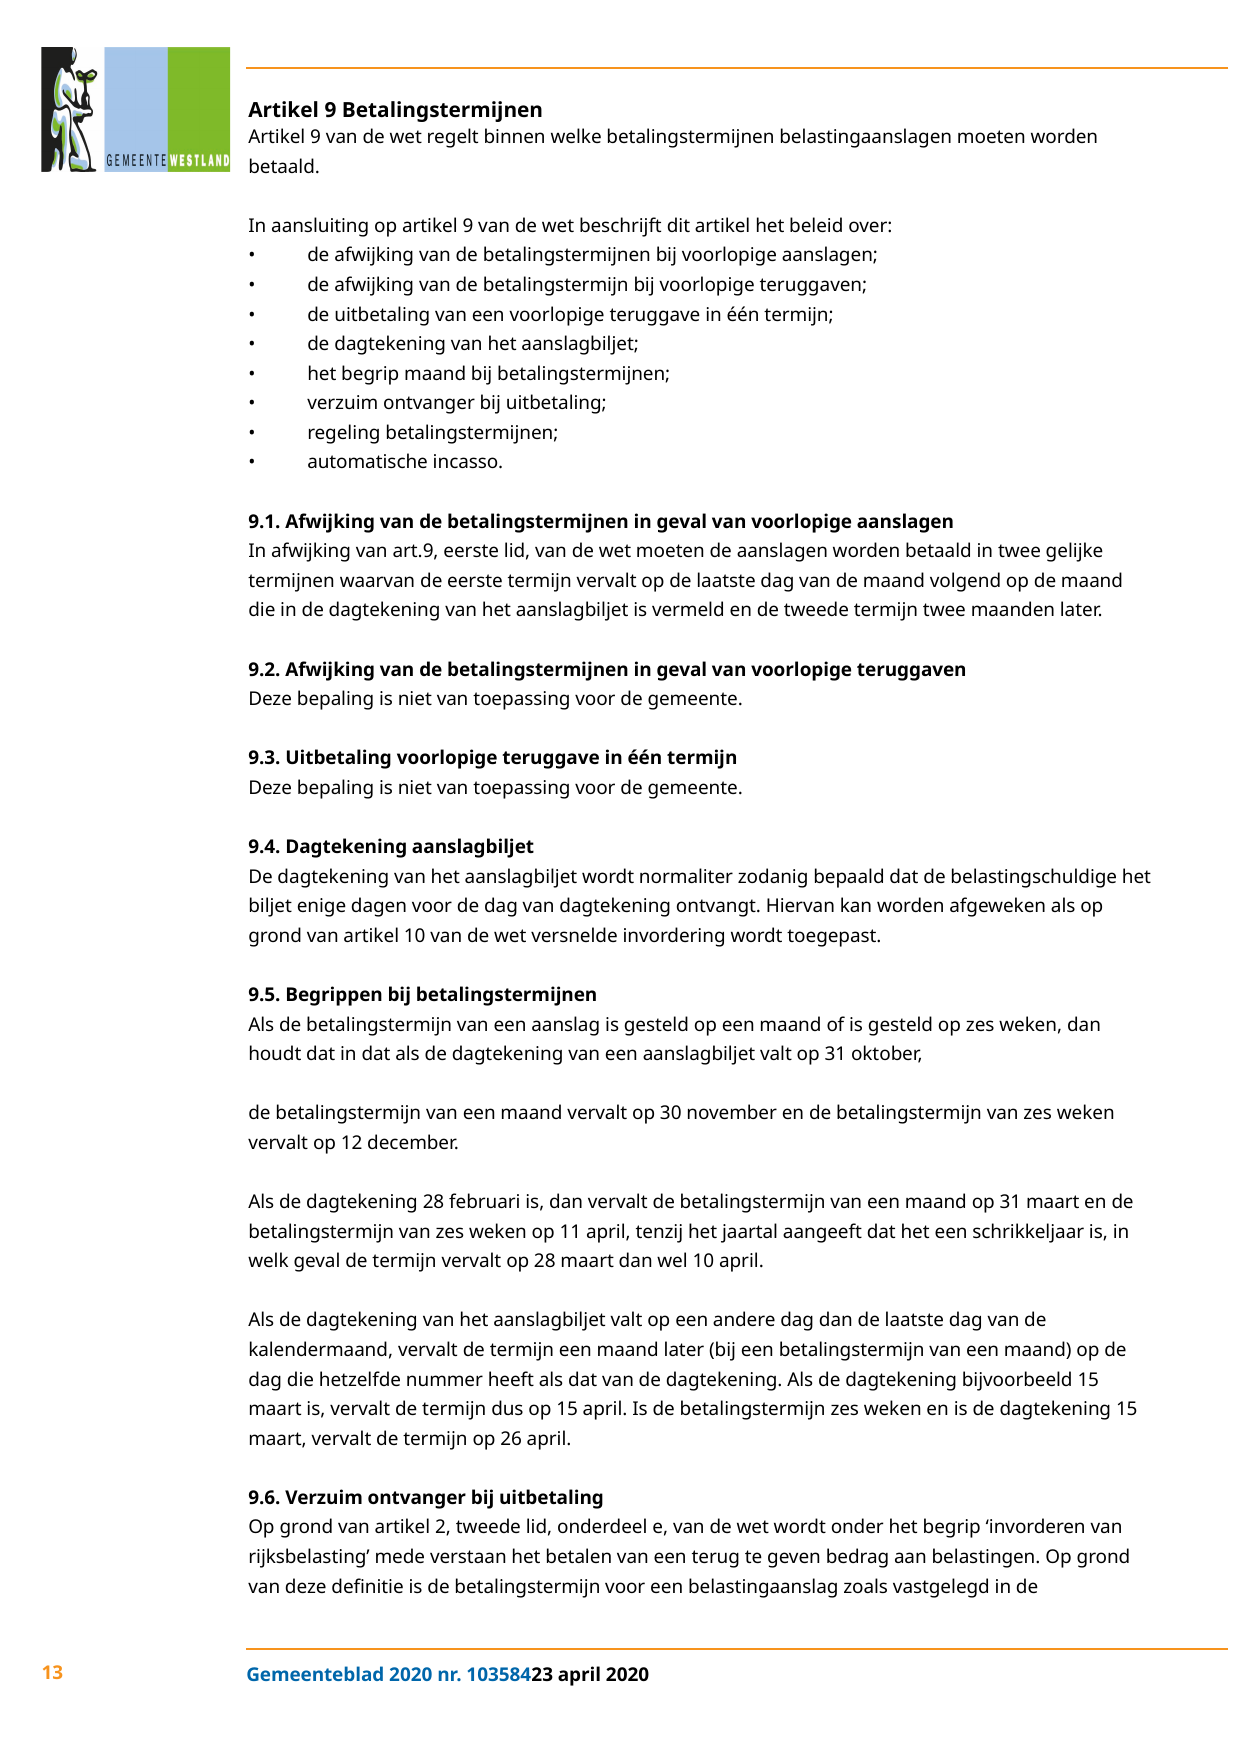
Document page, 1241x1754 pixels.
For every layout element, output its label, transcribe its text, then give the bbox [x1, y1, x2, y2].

text In aansluiting op artikel 9 van de wet beschrijft dit artikel het beleid over: [248, 212, 1152, 238]
text 9.1. Afwijking van de betalingstermijnen in geval van voorlopige aanslagen [248, 508, 1152, 533]
list de afwijking van de betalingstermijnen bij voorlopige aanslagen; [248, 242, 1152, 267]
list de uitbetaling van een voorlopige teruggave in één termijn; [248, 301, 1152, 326]
list automatische incasso. [248, 449, 1152, 474]
text Deze bepaling is niet van toepassing voor de gemeente. [248, 685, 1152, 711]
text de betalingstermijn van een maand vervalt op 30 november en de betalingstermijn van zes weken vervalt op 12 december. [248, 1099, 1152, 1155]
list verzuim ontvanger bij uitbetaling; [248, 389, 1152, 415]
picture [41, 47, 231, 172]
list de afwijking van de betalingstermijn bij voorlopige teruggaven; [248, 271, 1152, 297]
text Als de dagtekening van het aanslagbiljet valt op een andere dag dan de laatste dag van de kalendermaand, vervalt de termijn een maand later (bij een betalingstermijn van een maand) op de dag die hetzelfde nummer heeft als dat van de dagtekening. Als de dagtekening bijvoorbeeld 15 maart is, vervalt de termijn dus op 15 april. Is de betalingstermijn zes weken en is de dagtekening 15 maart, vervalt de termijn op 26 april. [248, 1307, 1152, 1451]
text Artikel 9 Betalingstermijnen [248, 95, 1152, 123]
text Als de betalingstermijn van een aanslag is gesteld op een maand of is gesteld op zes weken, dan houdt dat in dat als de dagtekening van een aanslagbiljet valt op 31 oktober, [248, 1011, 1152, 1066]
text Deze bepaling is niet van toepassing voor de gemeente. [248, 774, 1152, 800]
list de dagtekening van het aanslagbiljet; [248, 330, 1152, 356]
list regeling betalingstermijnen; [248, 419, 1152, 445]
text Als de dagtekening 28 februari is, dan vervalt de betalingstermijn van een maand op 31 maart en de betalingstermijn van zes weken op 11 april, tenzij het jaartal aangeeft dat het een schrikkeljaar is, in welk geval de termijn vervalt op 28 maart dan wel 10 april. [248, 1188, 1152, 1273]
text In afwijking van art.9, eerste lid, van de wet moeten de aanslagen worden betaald in twee gelijke termijnen waarvan de eerste termijn vervalt op de laatste dag van de maand volgend op de maand die in de dagtekening van het aanslagbiljet is vermeld en de tweede termijn twee maanden later. [248, 537, 1152, 622]
text 9.2. Afwijking van de betalingstermijnen in geval van voorlopige teruggaven [248, 656, 1152, 681]
text 9.6. Verzuim ontvanger bij uitbetaling [248, 1484, 1152, 1510]
text 9.5. Begrippen bij betalingstermijnen [248, 981, 1152, 1007]
text De dagtekening van het aanslagbiljet wordt normaliter zodanig bepaald dat de belastingschuldige het biljet enige dagen voor de dag van dagtekening ontvangt. Hiervan kan worden afgeweken als op grond van artikel 10 van de wet versnelde invordering wordt toegepast. [248, 863, 1152, 948]
text 9.3. Uitbetaling voorlopige teruggave in één termijn [248, 744, 1152, 770]
text 9.4. Dagtekening aanslagbiljet [248, 833, 1152, 859]
text Artikel 9 van de wet regelt binnen welke betalingstermijnen belastingaanslagen moeten worden betaald. [248, 123, 1152, 178]
text Op grond van artikel 2, tweede lid, onderdeel e, van de wet wordt onder het begrip ‘invorderen van rijksbelasting’ mede verstaan het betalen van een terug te geven bedrag aan belastingen. Op grond van deze definitie is de betalingstermijn voor een belastingaanslag zoals vastgelegd in de [248, 1514, 1152, 1598]
list het begrip maand bij betalingstermijnen; [248, 360, 1152, 386]
